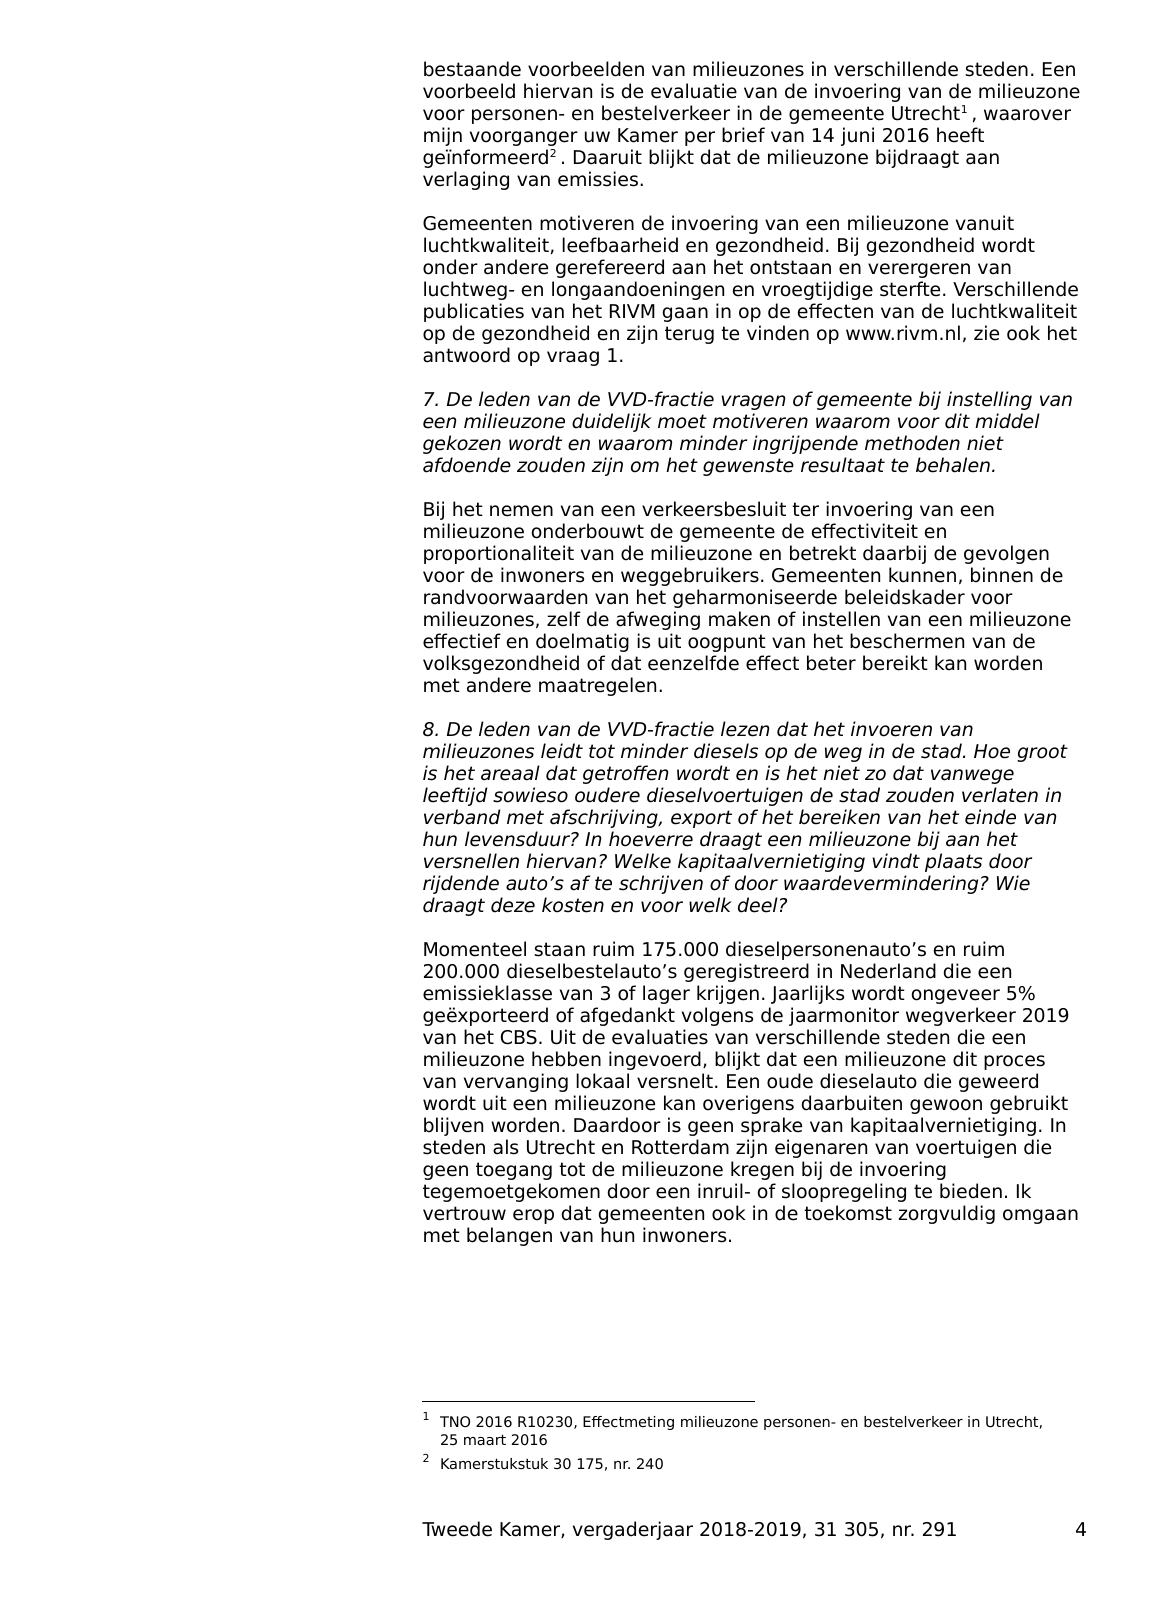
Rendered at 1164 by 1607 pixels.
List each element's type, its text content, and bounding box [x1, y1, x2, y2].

text TNO 2016 R10230, Effectmeting milieuzone personen- en bestelverkeer in Utrecht, 25 maart 2016 [422, 1410, 1087, 1449]
text bestaande voorbeelden van milieuzones in verschillende steden. Een voorbeeld hiervan is de evaluatie van de invoering van de milieuzone voor personen- en bestelverkeer in de gemeente Utrecht, waarover mijn voorganger uw Kamer per brief van 14 juni 2016 heeft geïnformeerd. Daaruit blijkt dat de milieuzone bijdraagt aan verlaging van emissies. [422, 59, 1087, 191]
text Kamerstukstuk 30 175, nr. 240 [422, 1452, 1087, 1474]
subtitle 7. De leden van de VVD-fractie vragen of gemeente bij instelling van een milieuzone duidelijk moet motiveren waarom voor dit middel gekozen wordt en waarom minder ingrijpende methoden niet afdoende zouden zijn om het gewenste resultaat te behalen. [422, 389, 1087, 477]
subtitle 8. De leden van de VVD-fractie lezen dat het invoeren van milieuzones leidt tot minder diesels op de weg in de stad. Hoe groot is het areaal dat getroffen wordt en is het niet zo dat vanwege leeftijd sowieso oudere dieselvoertuigen de stad zouden verlaten in verband met afschrijving, export of het bereiken van het einde van hun levensduur? In hoeverre draagt een milieuzone bij aan het versnellen hiervan? Welke kapitaalvernietiging vindt plaats door rijdende auto’s af te schrijven of door waardevermindering? Wie draagt deze kosten en voor welk deel? [422, 719, 1087, 917]
text Momenteel staan ruim 175.000 dieselpersonenauto’s en ruim 200.000 dieselbestelauto’s geregistreerd in Nederland die een emissieklasse van 3 of lager krijgen. Jaarlijks wordt ongeveer 5% geëxporteerd of afgedankt volgens de jaarmonitor wegverkeer 2019 van het CBS. Uit de evaluaties van verschillende steden die een milieuzone hebben ingevoerd, blijkt dat een milieuzone dit proces van vervanging lokaal versnelt. Een oude dieselauto die geweerd wordt uit een milieuzone kan overigens daarbuiten gewoon gebruikt blijven worden. Daardoor is geen sprake van kapitaalvernietiging. In steden als Utrecht en Rotterdam zijn eigenaren van voertuigen die geen toegang tot de milieuzone kregen bij de invoering tegemoetgekomen door een inruil- of sloopregeling te bieden. Ik vertrouw erop dat gemeenten ook in de toekomst zorgvuldig omgaan met belangen van hun inwoners. [422, 939, 1087, 1247]
text Bij het nemen van een verkeersbesluit ter invoering van een milieuzone onderbouwt de gemeente de effectiviteit en proportionaliteit van de milieuzone en betrekt daarbij de gevolgen voor de inwoners en weggebruikers. Gemeenten kunnen, binnen de randvoorwaarden van het geharmoniseerde beleidskader voor milieuzones, zelf de afweging maken of instellen van een milieuzone effectief en doelmatig is uit oogpunt van het beschermen van de volksgezondheid of dat eenzelfde effect beter bereikt kan worden met andere maatregelen. [422, 499, 1087, 697]
text Gemeenten motiveren de invoering van een milieuzone vanuit luchtkwaliteit, leefbaarheid en gezondheid. Bij gezondheid wordt onder andere gerefereerd aan het ontstaan en verergeren van luchtweg- en longaandoeningen en vroegtijdige sterfte. Verschillende publicaties van het RIVM gaan in op de effecten van de luchtkwaliteit op de gezondheid en zijn terug te vinden op www.rivm.nl, zie ook het antwoord op vraag 1. [422, 213, 1087, 367]
